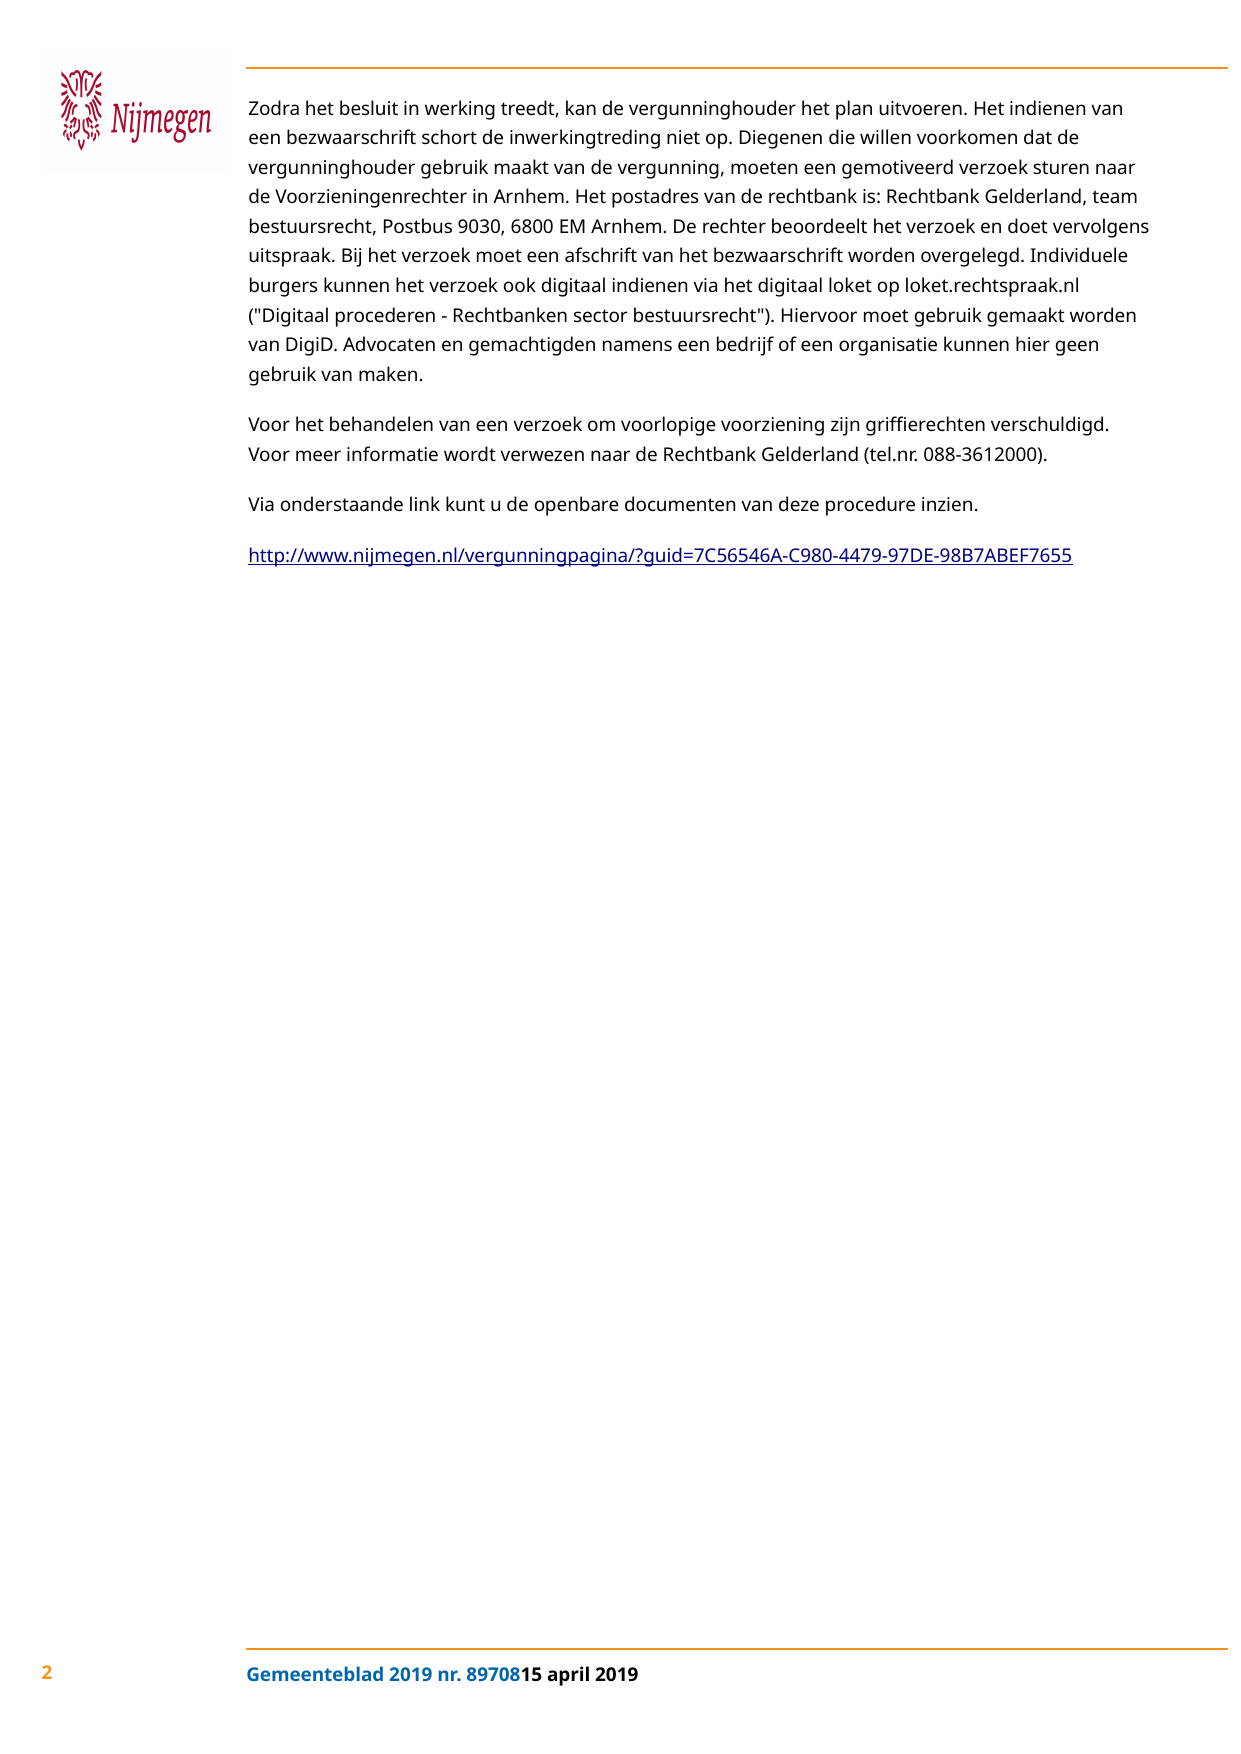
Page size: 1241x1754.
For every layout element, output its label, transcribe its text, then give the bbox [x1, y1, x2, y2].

text http://www.nijmegen.nl/vergunningpagina/?guid=7C56546A-C980-4479-97DE-98B7ABEF7655 [248, 542, 1152, 568]
text Zodra het besluit in werking treedt, kan de vergunninghouder het plan uitvoeren. Het indienen van een bezwaarschrift schort de inwerkingtreding niet op. Diegenen die willen voorkomen dat de vergunninghouder gebruik maakt van de vergunning, moeten een gemotiveerd verzoek sturen naar de Voorzieningenrechter in Arnhem. Het postadres van de rechtbank is: Rechtbank Gelderland, team bestuursrecht, Postbus 9030, 6800 EM Arnhem. De rechter beoordeelt het verzoek en doet vervolgens uitspraak. Bij het verzoek moet een afschrift van het bezwaarschrift worden overgelegd. Individuele burgers kunnen het verzoek ook digitaal indienen via het digitaal loket op loket.rechtspraak.nl ("Digitaal procederen - Rechtbanken sector bestuursrecht"). Hiervoor moet gebruik gemaakt worden van DigiD. Advocaten en gemachtigden namens een bedrijf of een organisatie kunnen hier geen gebruik van maken. [248, 95, 1152, 387]
picture [41, 47, 231, 172]
text Voor het behandelen van een verzoek om voorlopige voorziening zijn griffierechten verschuldigd. Voor meer informatie wordt verwezen naar de Rechtbank Gelderland (tel.nr. 088-3612000). [248, 411, 1152, 467]
text Via onderstaande link kunt u de openbare documenten van deze procedure inzien. [248, 491, 1152, 517]
